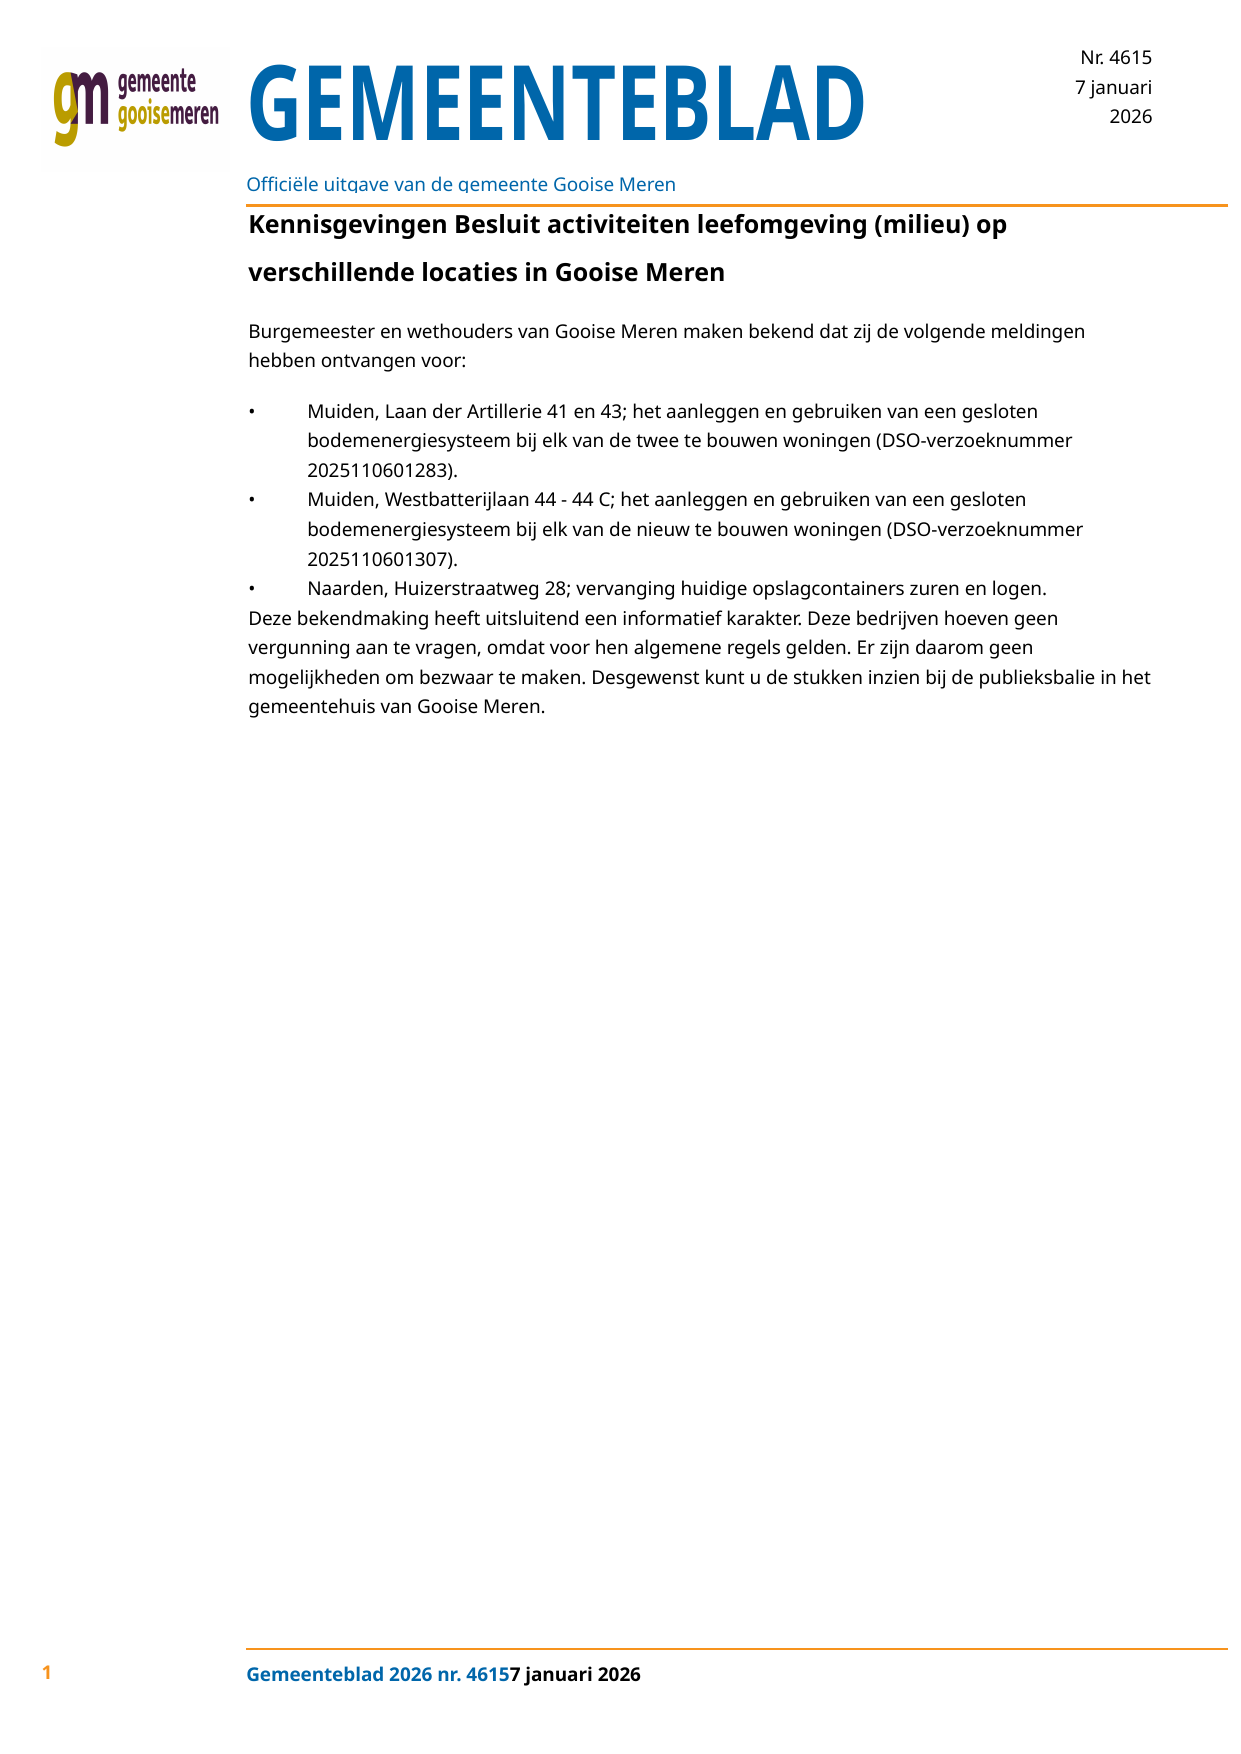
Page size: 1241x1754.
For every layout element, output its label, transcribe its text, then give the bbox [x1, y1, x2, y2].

list Muiden, Westbatterijlaan 44 - 44 C; het aanleggen en gebruiken van een gesloten bodemenergiesysteem bij elk van de nieuw te bouwen woningen (DSO-verzoeknummer 2025110601307). [248, 487, 1152, 572]
picture [41, 47, 231, 172]
text Burgemeester en wethouders van Gooise Meren maken bekend dat zij de volgende meldingen hebben ontvangen voor: [248, 318, 1152, 373]
text Deze bekendmaking heeft uitsluitend een informatief karakter. Deze bedrijven hoeven geen vergunning aan te vragen, omdat voor hen algemene regels gelden. Er zijn daarom geen mogelijkheden om bezwaar te maken. Desgewenst kunt u de stukken inzien bij de publieksbalie in het gemeentehuis van Gooise Meren. [248, 605, 1152, 719]
text Kennisgevingen Besluit activiteiten leefomgeving (milieu) op verschillende locaties in Gooise Meren [248, 207, 1152, 288]
list Muiden, Laan der Artillerie 41 en 43; het aanleggen en gebruiken van een gesloten bodemenergiesysteem bij elk van de twee te bouwen woningen (DSO-verzoeknummer 2025110601283). [248, 398, 1152, 483]
list Naarden, Huizerstraatweg 28; vervanging huidige opslagcontainers zuren en logen. [248, 575, 1152, 601]
